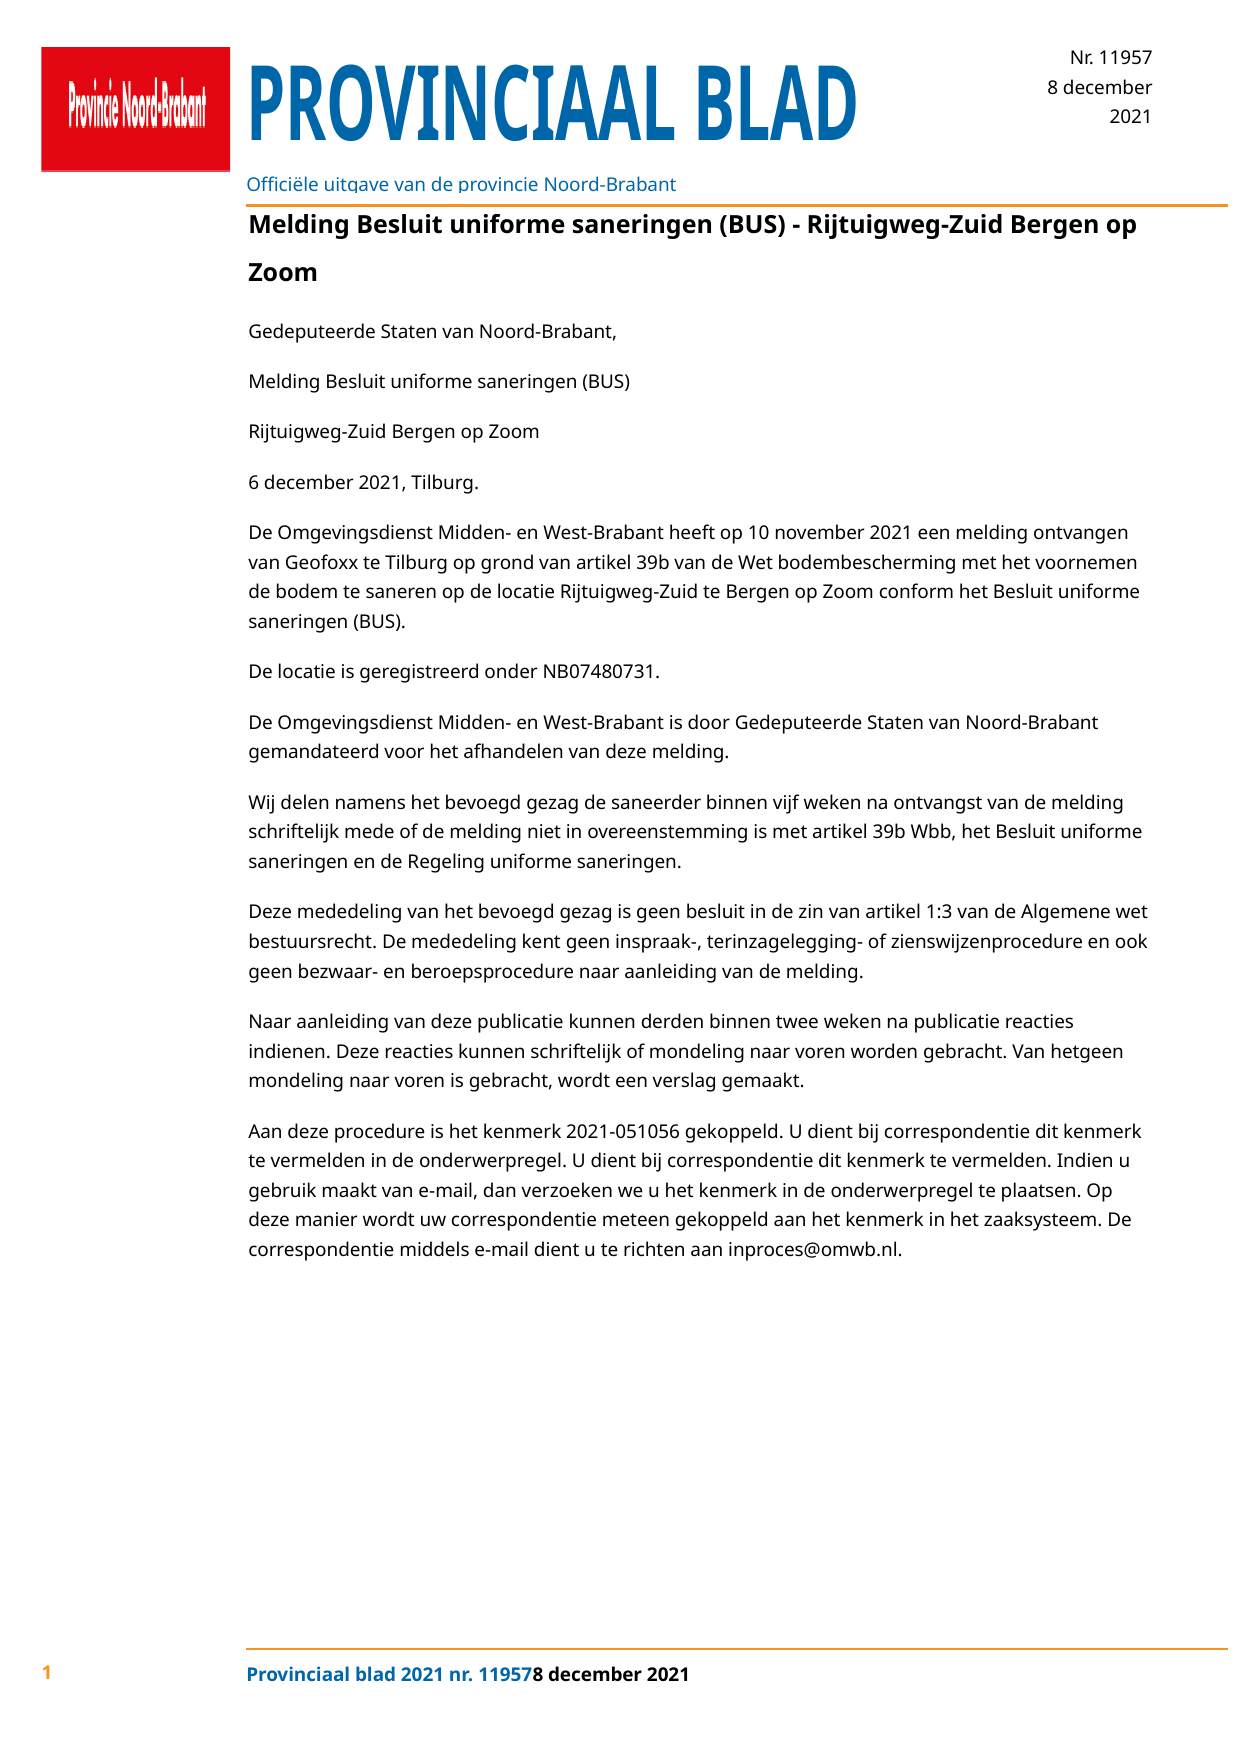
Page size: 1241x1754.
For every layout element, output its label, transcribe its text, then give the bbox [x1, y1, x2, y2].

text Melding Besluit uniforme saneringen (BUS) - Rijtuigweg-Zuid Bergen op Zoom [248, 207, 1152, 288]
text Melding Besluit uniforme saneringen (BUS) [248, 368, 1152, 394]
text De Omgevingsdienst Midden- en West-Brabant heeft op 10 november 2021 een melding ontvangen van Geofoxx te Tilburg op grond van artikel 39b van de Wet bodembescherming met het voornemen de bodem te saneren op de locatie Rijtuigweg-Zuid te Bergen op Zoom conform het Besluit uniforme saneringen (BUS). [248, 519, 1152, 634]
text Rijtuigweg-Zuid Bergen op Zoom [248, 419, 1152, 444]
text De Omgevingsdienst Midden- en West-Brabant is door Gedeputeerde Staten van Noord-Brabant gemandateerd voor het afhandelen van deze melding. [248, 709, 1152, 764]
text Aan deze procedure is het kenmerk 2021-051056 gekoppeld. U dient bij correspondentie dit kenmerk te vermelden in de onderwerpregel. U dient bij correspondentie dit kenmerk te vermelden. Indien u gebruik maakt van e-mail, dan verzoeken we u het kenmerk in de onderwerpregel te plaatsen. Op deze manier wordt uw correspondentie meteen gekoppeld aan het kenmerk in het zaaksysteem. De correspondentie middels e-mail dient u te richten aan inproces@omwb.nl. [248, 1118, 1152, 1262]
text Naar aanleiding van deze publicatie kunnen derden binnen twee weken na publicatie reacties indienen. Deze reacties kunnen schriftelijk of mondeling naar voren worden gebracht. Van hetgeen mondeling naar voren is gebracht, wordt een verslag gemaakt. [248, 1008, 1152, 1093]
text De locatie is geregistreerd onder NB07480731. [248, 659, 1152, 684]
picture [41, 47, 231, 172]
text 6 december 2021, Tilburg. [248, 469, 1152, 495]
text Wij delen namens het bevoegd gezag de saneerder binnen vijf weken na ontvangst van de melding schriftelijk mede of de melding niet in overeenstemming is met artikel 39b Wbb, het Besluit uniforme saneringen en de Regeling uniforme saneringen. [248, 789, 1152, 874]
text Gedeputeerde Staten van Noord-Brabant, [248, 318, 1152, 344]
text Deze mededeling van het bevoegd gezag is geen besluit in de zin van artikel 1:3 van de Algemene wet bestuursrecht. De mededeling kent geen inspraak-, terinzagelegging- of zienswijzenprocedure en ook geen bezwaar- en beroepsprocedure naar aanleiding van de melding. [248, 899, 1152, 984]
